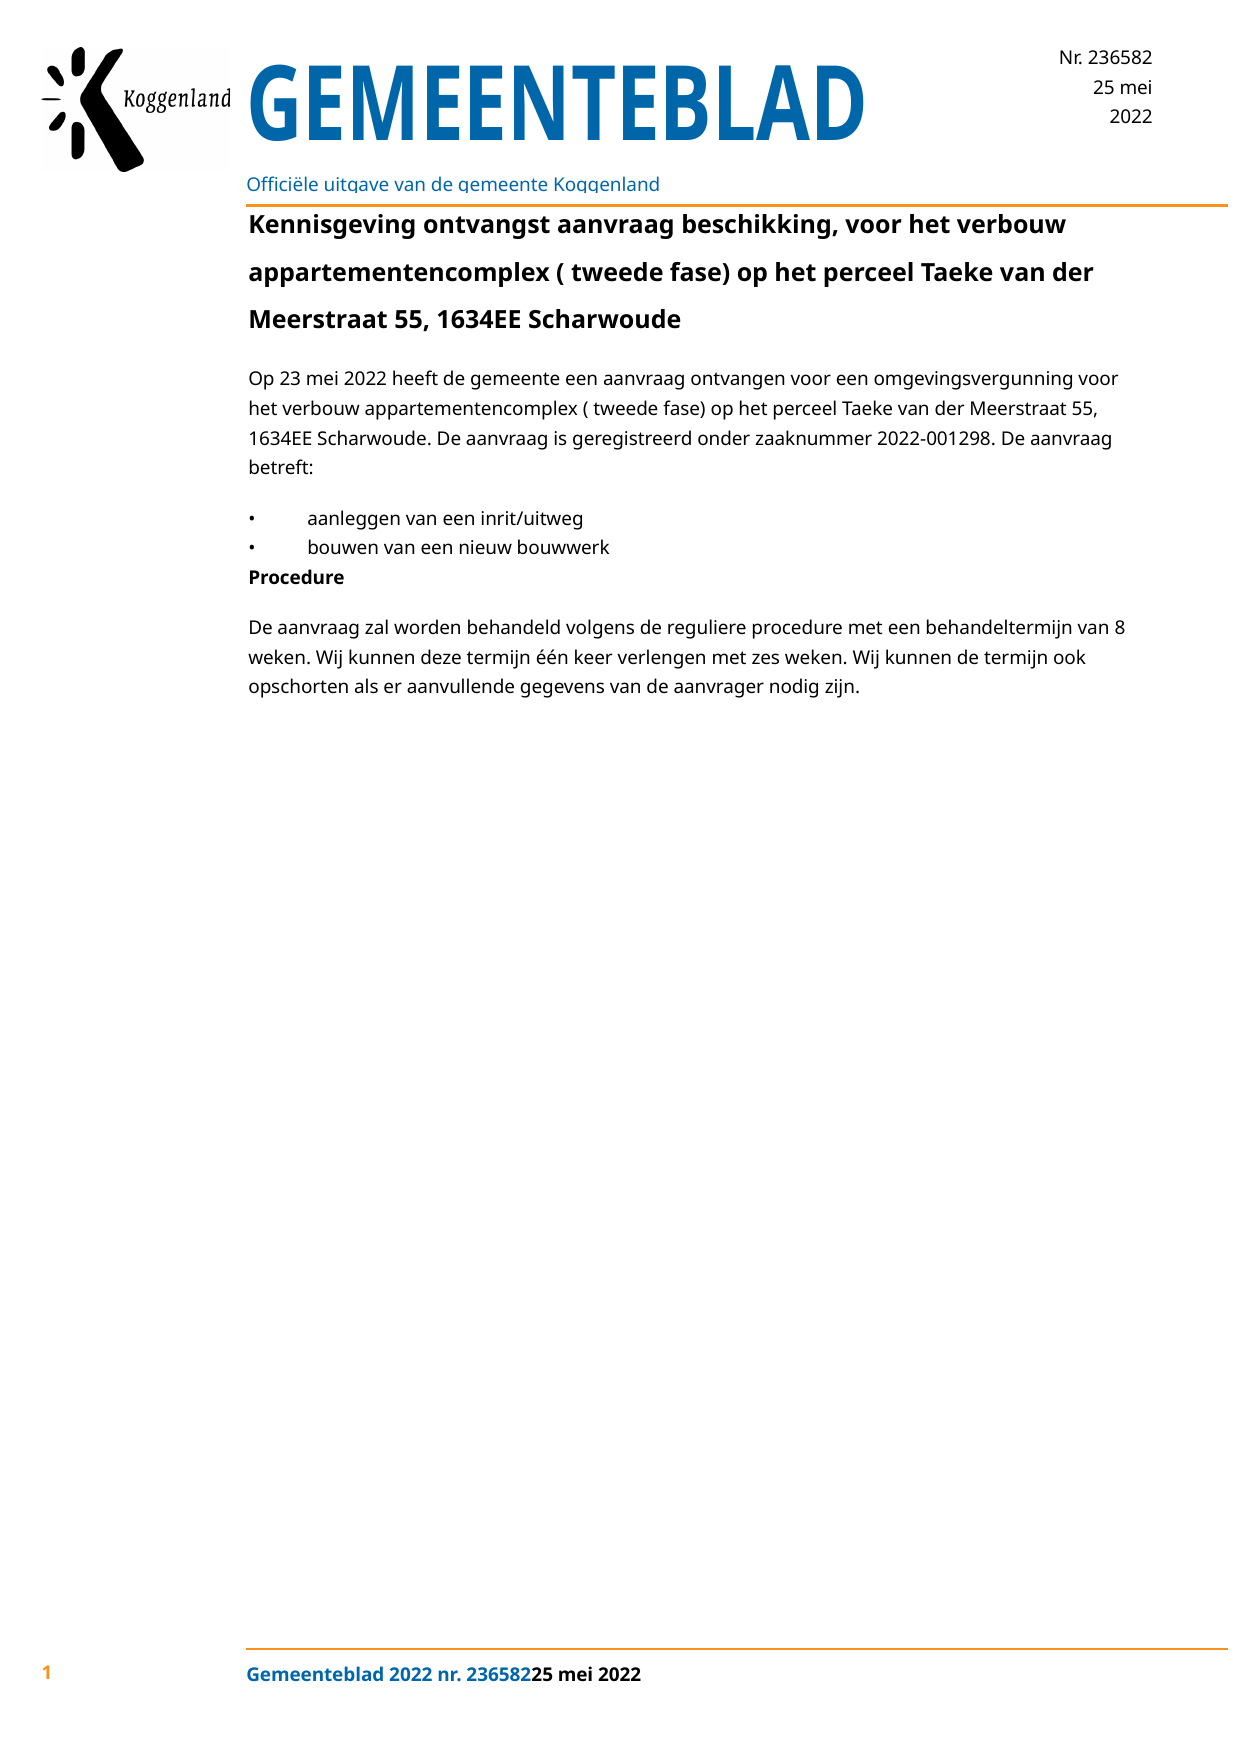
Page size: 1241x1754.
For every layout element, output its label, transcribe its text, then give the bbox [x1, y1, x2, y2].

text De aanvraag zal worden behandeld volgens de reguliere procedure met een behandeltermijn van 8 weken. Wij kunnen deze termijn één keer verlengen met zes weken. Wij kunnen de termijn ook opschorten als er aanvullende gegevens van de aanvrager nodig zijn. [248, 614, 1152, 699]
list aanleggen van een inrit/uitweg [248, 505, 1152, 530]
text Procedure [248, 564, 1152, 589]
list bouwen van een nieuw bouwwerk [248, 534, 1152, 560]
picture [41, 47, 231, 172]
text Kennisgeving ontvangst aanvraag beschikking, voor het verbouw appartementencomplex ( tweede fase) op het perceel Taeke van der Meerstraat 55, 1634EE Scharwoude [248, 207, 1152, 336]
text Op 23 mei 2022 heeft de gemeente een aanvraag ontvangen voor een omgevingsvergunning voor het verbouw appartementencomplex ( tweede fase) op het perceel Taeke van der Meerstraat 55, 1634EE Scharwoude. De aanvraag is geregistreerd onder zaaknummer 2022-001298. De aanvraag betreft: [248, 366, 1152, 480]
